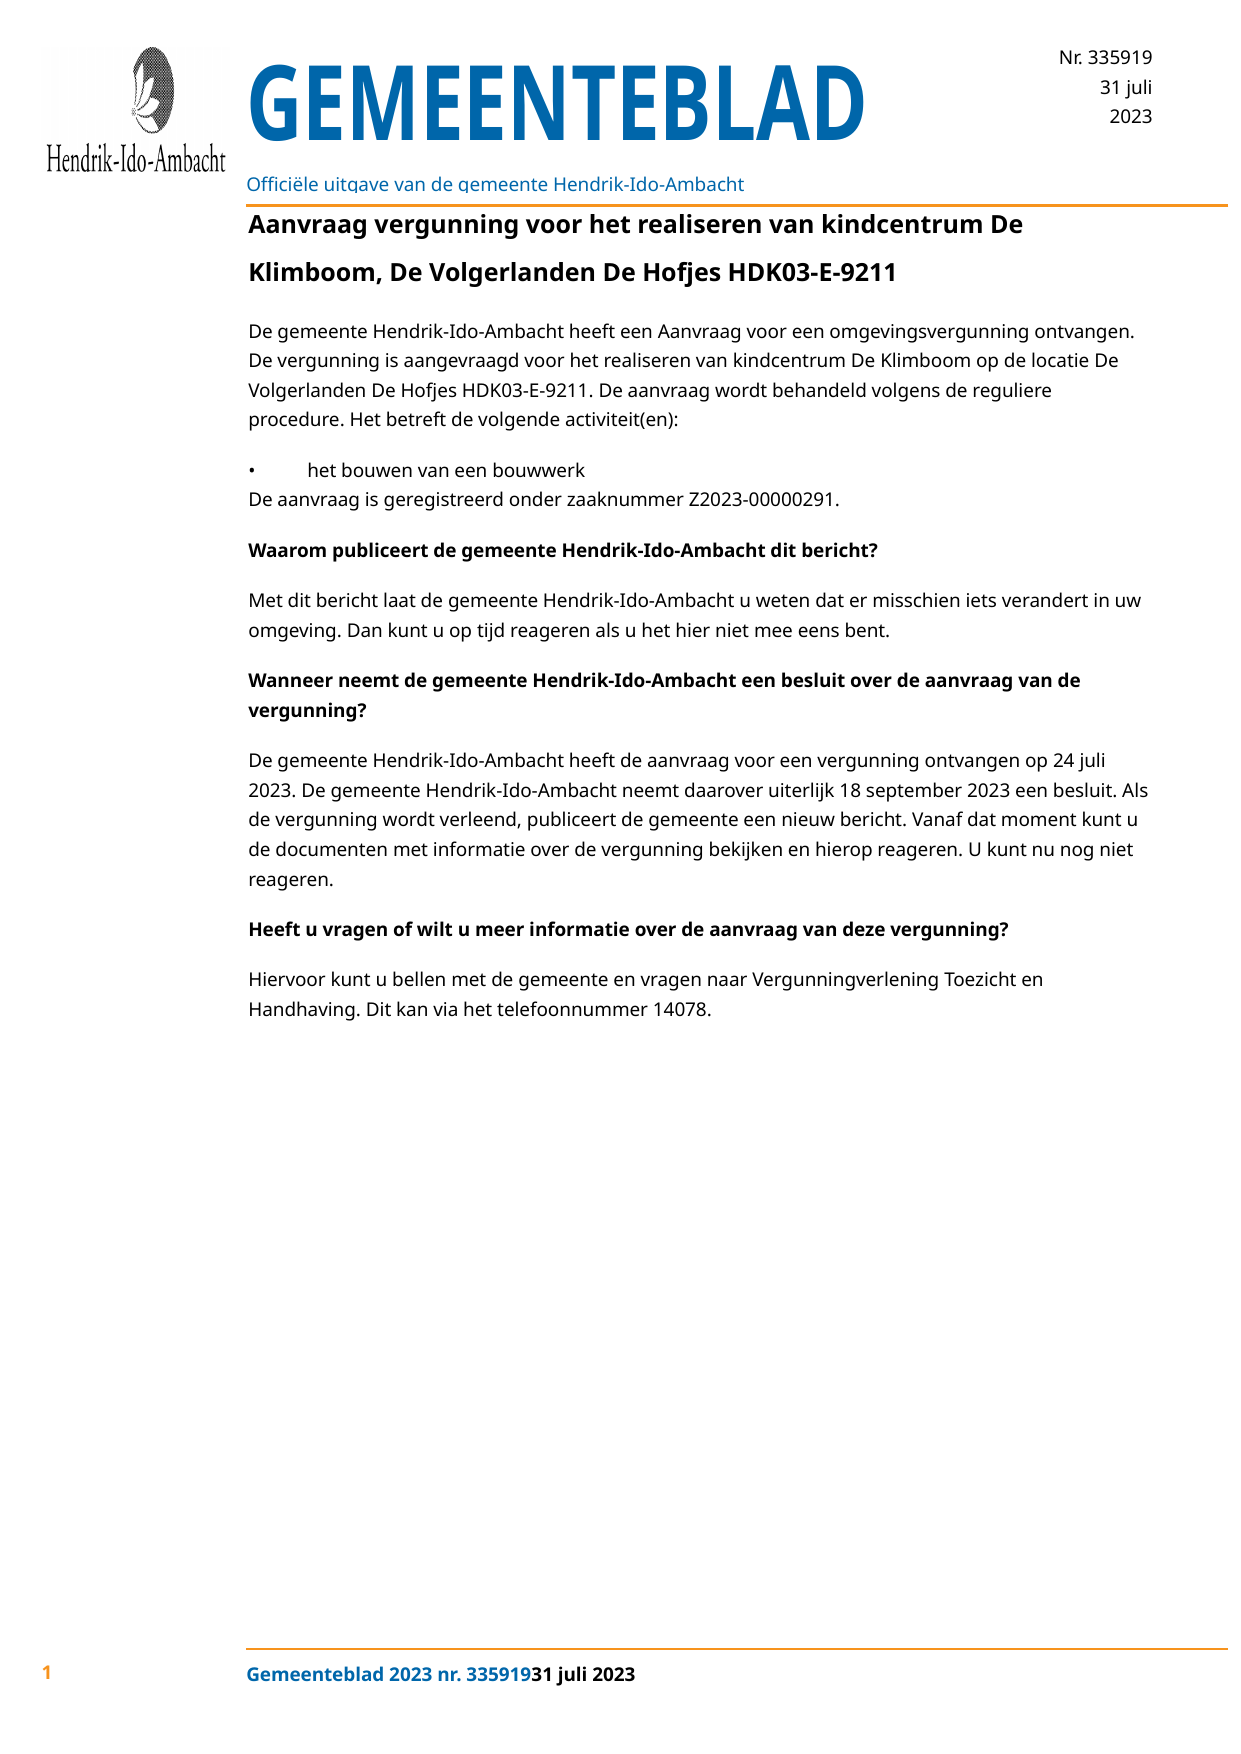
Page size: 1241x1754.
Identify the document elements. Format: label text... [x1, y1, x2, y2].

picture [41, 47, 231, 172]
list het bouwen van een bouwwerk [248, 457, 1152, 483]
text De gemeente Hendrik-Ido-Ambacht heeft een Aanvraag voor een omgevingsvergunning ontvangen. De vergunning is aangevraagd voor het realiseren van kindcentrum De Klimboom op de locatie De Volgerlanden De Hofjes HDK03-E-9211. De aanvraag wordt behandeld volgens de reguliere procedure. Het betreft de volgende activiteit(en): [248, 318, 1152, 432]
text Wanneer neemt de gemeente Hendrik-Ido-Ambacht een besluit over de aanvraag van de vergunning? [248, 667, 1152, 723]
text Waarom publiceert de gemeente Hendrik-Ido-Ambacht dit bericht? [248, 537, 1152, 563]
text Hiervoor kunt u bellen met de gemeente en vragen naar Vergunningverlening Toezicht en Handhaving. Dit kan via het telefoonnummer 14078. [248, 967, 1152, 1022]
text De gemeente Hendrik-Ido-Ambacht heeft de aanvraag voor een vergunning ontvangen op 24 juli 2023. De gemeente Hendrik-Ido-Ambacht neemt daarover uiterlijk 18 september 2023 een besluit. Als de vergunning wordt verleend, publiceert de gemeente een nieuw bericht. Vanaf dat moment kunt u de documenten met informatie over de vergunning bekijken en hierop reageren. U kunt nu nog niet reageren. [248, 747, 1152, 892]
text De aanvraag is geregistreerd onder zaaknummer Z2023-00000291. [248, 487, 1152, 512]
text Aanvraag vergunning voor het realiseren van kindcentrum De Klimboom, De Volgerlanden De Hofjes HDK03-E-9211 [248, 207, 1152, 288]
text Heeft u vragen of wilt u meer informatie over de aanvraag van deze vergunning? [248, 916, 1152, 942]
text Met dit bericht laat de gemeente Hendrik-Ido-Ambacht u weten dat er misschien iets verandert in uw omgeving. Dan kunt u op tijd reageren als u het hier niet mee eens bent. [248, 587, 1152, 643]
